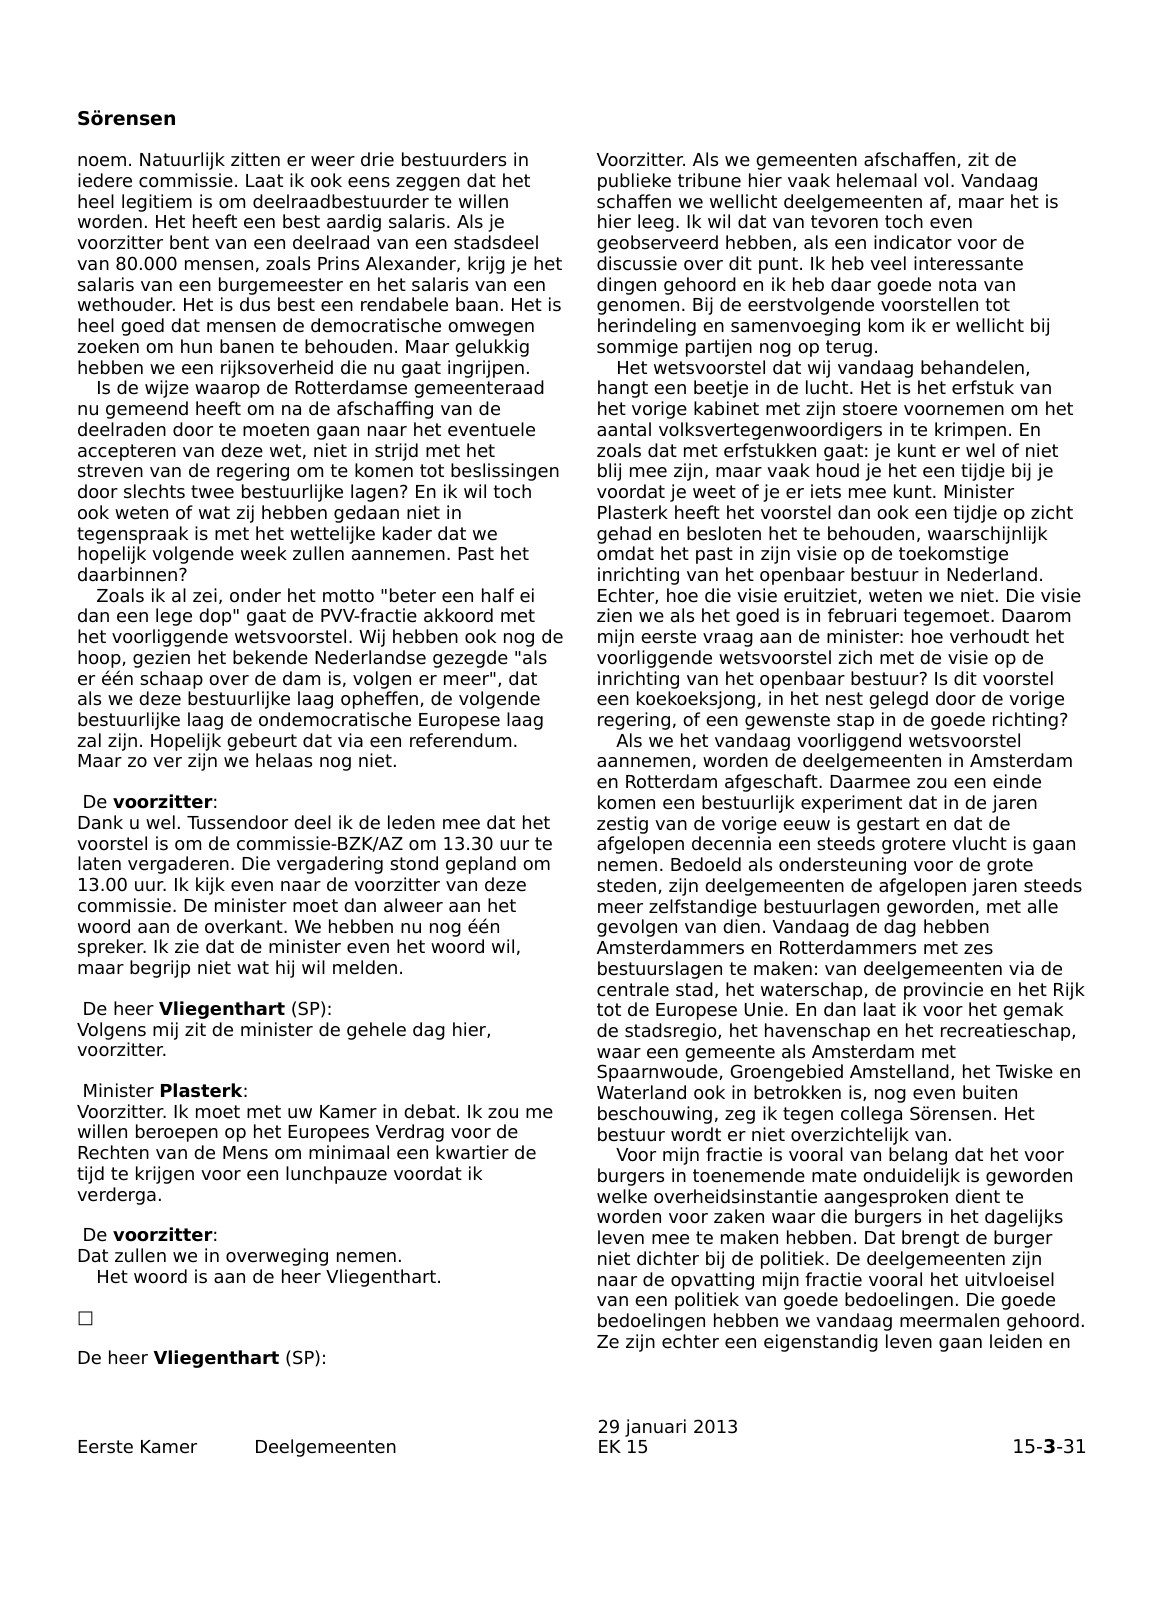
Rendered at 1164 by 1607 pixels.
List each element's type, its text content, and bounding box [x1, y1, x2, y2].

text Het woord is aan de heer Vliegenthart. [77, 1267, 567, 1287]
text Voorzitter. Ik moet met uw Kamer in debat. Ik zou me willen beroepen op het Europees Verdrag voor de Rechten van de Mens om minimaal een kwartier de tijd te krijgen voor een lunchpauze voordat ik verderga. [77, 1102, 567, 1205]
text Volgens mij zit de minister de gehele dag hier, voorzitter. [77, 1019, 567, 1061]
text Dat zullen we in overweging nemen. [77, 1246, 567, 1267]
text Minister Plasterk: [77, 1081, 567, 1102]
text Het wetsvoorstel dat wij vandaag behandelen, hangt een beetje in de lucht. Het is het erfstuk van het vorige kabinet met zijn stoere voornemen om het aantal volksvertegenwoordigers in te krimpen. En zoals dat met erfstukken gaat: je kunt er wel of niet blij mee zijn, maar vaak houd je het een tijdje bij je voordat je weet of je er iets mee kunt. Minister Plasterk heeft het voorstel dan ook een tijdje op zicht gehad en besloten het te behouden, waarschijnlijk omdat het past in zijn visie op de toekomstige inrichting van het openbaar bestuur in Nederland. Echter, hoe die visie eruitziet, weten we niet. Die visie zien we als het goed is in februari tegemoet. Daarom mijn eerste vraag aan de minister: hoe verhoudt het voorliggende wetsvoorstel zich met de visie op de inrichting van het openbaar bestuur? Is dit voorstel een koekoeksjong, in het nest gelegd door de vorige regering, of een gewenste stap in de goede richting? [596, 357, 1087, 731]
text Is de wijze waarop de Rotterdamse gemeenteraad nu gemeend heeft om na de afschaffing van de deelraden door te moeten gaan naar het eventuele accepteren van deze wet, niet in strijd met het streven van de regering om te komen tot beslissingen door slechts twee bestuurlijke lagen? En ik wil toch ook weten of wat zij hebben gedaan niet in tegenspraak is met het wettelijke kader dat we hopelijk volgende week zullen aannemen. Past het daarbinnen? [77, 378, 567, 586]
text De voorzitter: [77, 1225, 567, 1246]
text De voorzitter: [77, 792, 567, 813]
text □ [77, 1307, 567, 1328]
text De heer Vliegenthart (SP): [77, 1348, 567, 1369]
text De heer Vliegenthart (SP): [77, 999, 567, 1019]
text Voorzitter. Als we gemeenten afschaffen, zit de publieke tribune hier vaak helemaal vol. Vandaag schaffen we wellicht deelgemeenten af, maar het is hier leeg. Ik wil dat van tevoren toch even geobserveerd hebben, als een indicator voor de discussie over dit punt. Ik heb veel interessante dingen gehoord en ik heb daar goede nota van genomen. Bij de eerstvolgende voorstellen tot herindeling en samenvoeging kom ik er wellicht bij sommige partijen nog op terug. [596, 150, 1087, 357]
text Dank u wel. Tussendoor deel ik de leden mee dat het voorstel is om de commissie-BZK/AZ om 13.30 uur te laten vergaderen. Die vergadering stond gepland om 13.00 uur. Ik kijk even naar de voorzitter van deze commissie. De minister moet dan alweer aan het woord aan de overkant. We hebben nu nog één spreker. Ik zie dat de minister even het woord wil, maar begrijp niet wat hij wil melden. [77, 813, 567, 979]
text noem. Natuurlijk zitten er weer drie bestuurders in iedere commissie. Laat ik ook eens zeggen dat het heel legitiem is om deelraadbestuurder te willen worden. Het heeft een best aardig salaris. Als je voorzitter bent van een deelraad van een stadsdeel van 80.000 mensen, zoals Prins Alexander, krijg je het salaris van een burgemeester en het salaris van een wethouder. Het is dus best een rendabele baan. Het is heel goed dat mensen de democratische omwegen zoeken om hun banen te behouden. Maar gelukkig hebben we een rijksoverheid die nu gaat ingrijpen. [77, 150, 567, 378]
text Voor mijn fractie is vooral van belang dat het voor burgers in toenemende mate onduidelijk is geworden welke overheidsinstantie aangesproken dient te worden voor zaken waar die burgers in het dagelijks leven mee te maken hebben. Dat brengt de burger niet dichter bij de politiek. De deelgemeenten zijn naar de opvatting mijn fractie vooral het uitvloeisel van een politiek van goede bedoelingen. Die goede bedoelingen hebben we vandaag meermalen gehoord. Ze zijn echter een eigenstandig leven gaan leiden en [596, 1145, 1087, 1352]
text Als we het vandaag voorliggend wetsvoorstel aannemen, worden de deelgemeenten in Amsterdam en Rotterdam afgeschaft. Daarmee zou een einde komen een bestuurlijk experiment dat in de jaren zestig van de vorige eeuw is gestart en dat de afgelopen decennia een steeds grotere vlucht is gaan nemen. Bedoeld als ondersteuning voor de grote steden, zijn deelgemeenten de afgelopen jaren steeds meer zelfstandige bestuurlagen geworden, met alle gevolgen van dien. Vandaag de dag hebben Amsterdammers en Rotterdammers met zes bestuurslagen te maken: van deelgemeenten via de centrale stad, het waterschap, de provincie en het Rijk tot de Europese Unie. En dan laat ik voor het gemak de stadsregio, het havenschap en het recreatieschap, waar een gemeente als Amsterdam met Spaarnwoude, Groengebied Amstelland, het Twiske en Waterland ook in betrokken is, nog even buiten beschouwing, zeg ik tegen collega Sörensen. Het bestuur wordt er niet overzichtelijk van. [596, 731, 1087, 1145]
text Zoals ik al zei, onder het motto "beter een half ei dan een lege dop" gaat de PVV-fractie akkoord met het voorliggende wetsvoorstel. Wij hebben ook nog de hoop, gezien het bekende Nederlandse gezegde "als er één schaap over de dam is, volgen er meer", dat als we deze bestuurlijke laag opheffen, de volgende bestuurlijke laag de ondemocratische Europese laag zal zijn. Hopelijk gebeurt dat via een referendum. Maar zo ver zijn we helaas nog niet. [77, 586, 567, 772]
